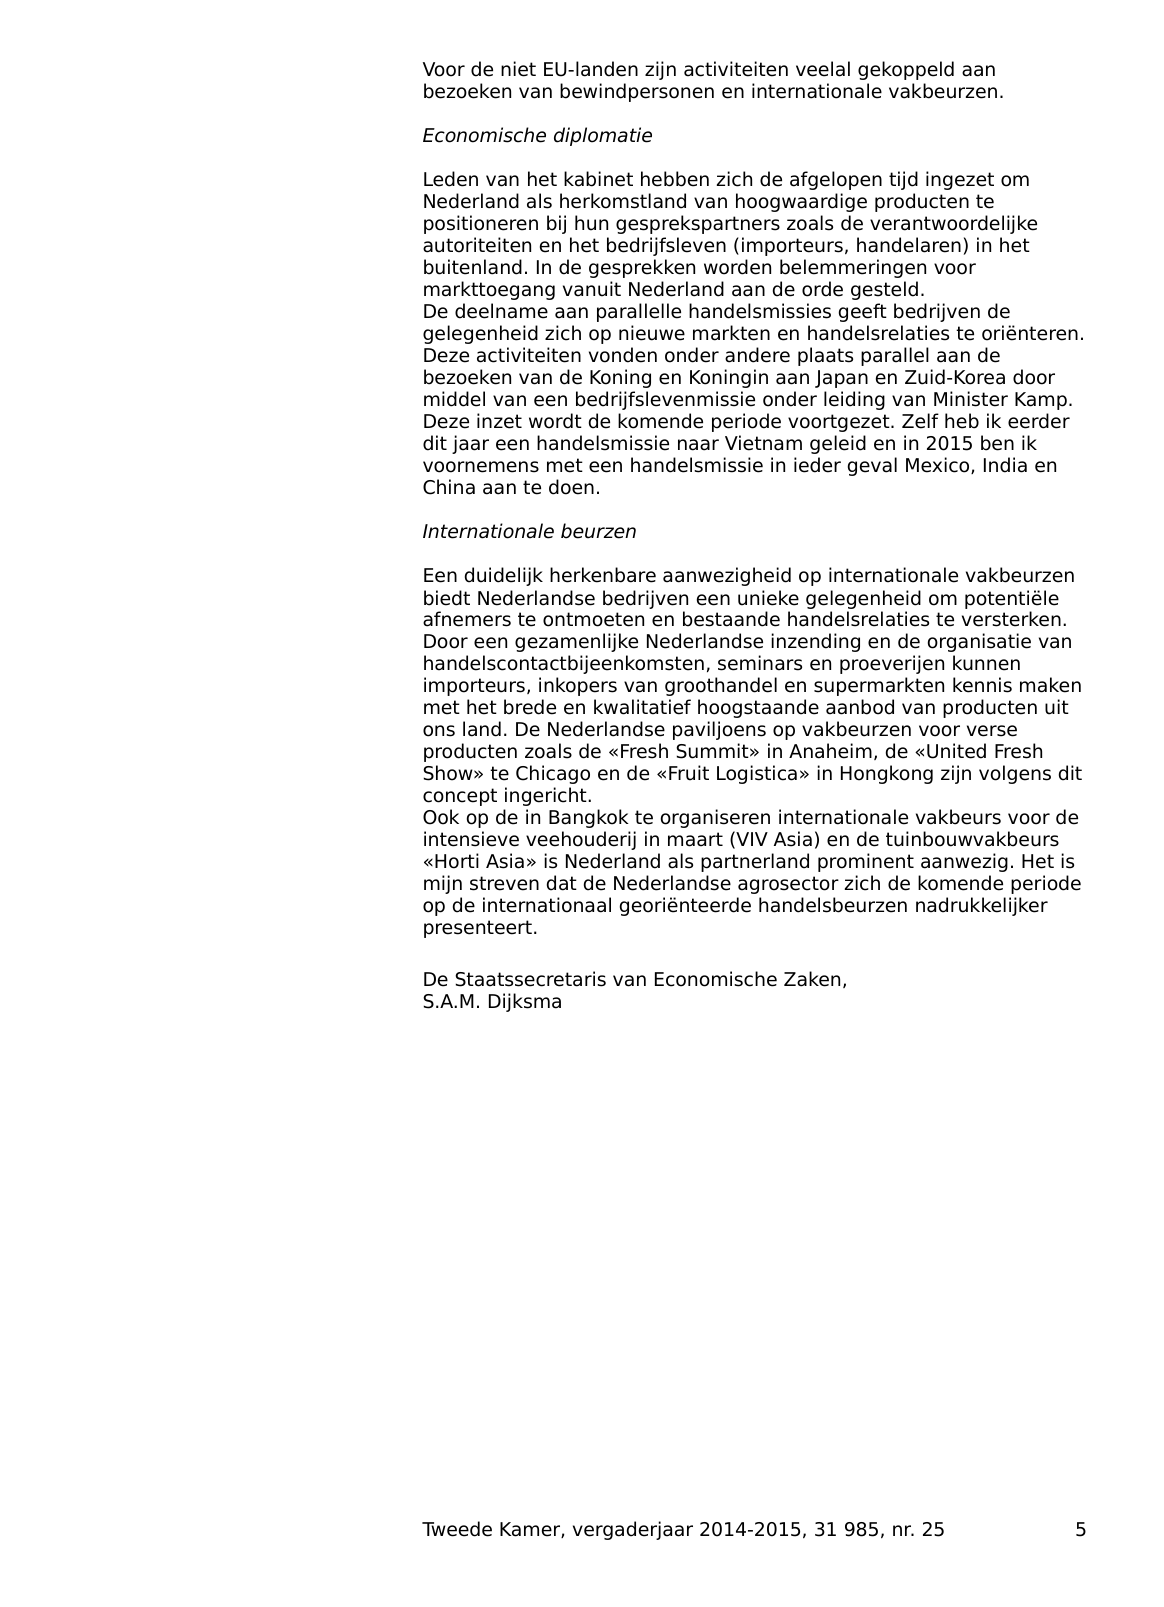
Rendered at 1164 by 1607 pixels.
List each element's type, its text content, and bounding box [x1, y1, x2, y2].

text Leden van het kabinet hebben zich de afgelopen tijd ingezet om Nederland als herkomstland van hoogwaardige producten te positioneren bij hun gesprekspartners zoals de verantwoordelijke autoriteiten en het bedrijfsleven (importeurs, handelaren) in het buitenland. In de gesprekken worden belemmeringen voor markttoegang vanuit Nederland aan de orde gesteld. [422, 169, 1087, 301]
text De Staatssecretaris van Economische Zaken, S.A.M. Dijksma [422, 969, 1087, 1013]
text Ook op de in Bangkok te organiseren internationale vakbeurs voor de intensieve veehouderij in maart (VIV Asia) en de tuinbouwvakbeurs «Horti Asia» is Nederland als partnerland prominent aanwezig. Het is mijn streven dat de Nederlandse agrosector zich de komende periode op de internationaal georiënteerde handelsbeurzen nadrukkelijker presenteert. [422, 807, 1087, 939]
text Een duidelijk herkenbare aanwezigheid op internationale vakbeurzen biedt Nederlandse bedrijven een unieke gelegenheid om potentiële afnemers te ontmoeten en bestaande handelsrelaties te versterken. Door een gezamenlijke Nederlandse inzending en de organisatie van handelscontactbijeenkomsten, seminars en proeverijen kunnen importeurs, inkopers van groothandel en supermarkten kennis maken met het brede en kwalitatief hoogstaande aanbod van producten uit ons land. De Nederlandse paviljoens op vakbeurzen voor verse producten zoals de «Fresh Summit» in Anaheim, de «United Fresh Show» te Chicago en de «Fruit Logistica» in Hongkong zijn volgens dit concept ingericht. [422, 565, 1087, 807]
text Voor de niet EU-landen zijn activiteiten veelal gekoppeld aan bezoeken van bewindpersonen en internationale vakbeurzen. [422, 59, 1087, 103]
subtitle Economische diplomatie [422, 125, 1087, 147]
subtitle Internationale beurzen [422, 521, 1087, 543]
text De deelname aan parallelle handelsmissies geeft bedrijven de gelegenheid zich op nieuwe markten en handelsrelaties te oriënteren. Deze activiteiten vonden onder andere plaats parallel aan de bezoeken van de Koning en Koningin aan Japan en Zuid-Korea door middel van een bedrijfslevenmissie onder leiding van Minister Kamp. Deze inzet wordt de komende periode voortgezet. Zelf heb ik eerder dit jaar een handelsmissie naar Vietnam geleid en in 2015 ben ik voornemens met een handelsmissie in ieder geval Mexico, India en China aan te doen. [422, 301, 1087, 499]
